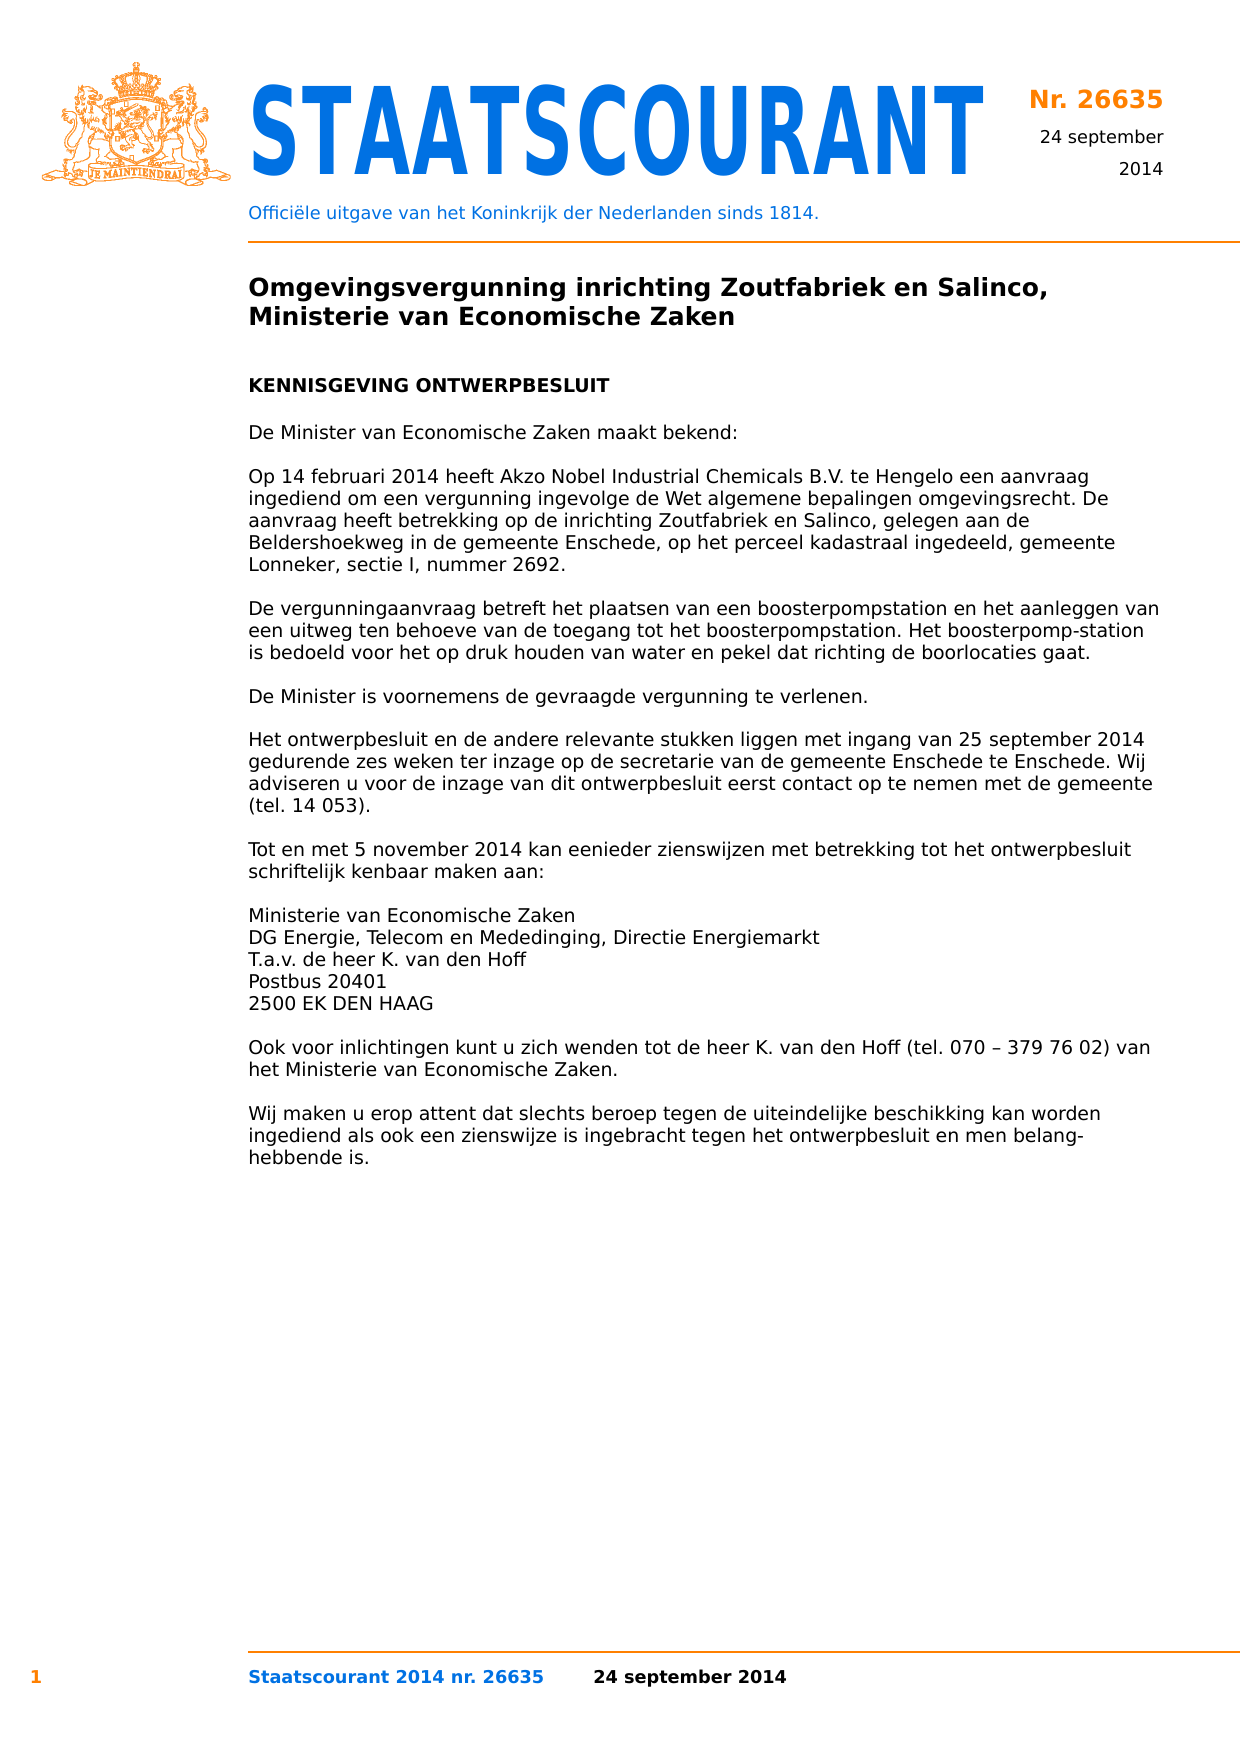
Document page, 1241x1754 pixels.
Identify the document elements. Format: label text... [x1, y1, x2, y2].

table_header [25, 62, 248, 241]
text De Minister is voornemens de gevraagde vergunning te verlenen. [248, 686, 1163, 707]
text Ook voor inlichtingen kunt u zich wenden tot de heer K. van den Hoff (tel. 070 – 379 76 02) van het Ministerie van Economische Zaken. [248, 1037, 1163, 1081]
text Tot en met 5 november 2014 kan eenieder zienswijzen met betrekking tot het ontwerpbesluit schriftelijk kenbaar maken aan: [248, 839, 1163, 883]
text Postbus 20401 [248, 971, 1163, 993]
text DG Energie, Telecom en Mededinging, Directie Energiemarkt [248, 927, 1163, 949]
text Wij maken u erop attent dat slechts beroep tegen de uiteindelijke beschikking kan worden ingediend als ook een zienswijze is ingebracht tegen het ontwerpbesluit en men belang-hebbende is. [248, 1103, 1163, 1168]
text 2500 EK DEN HAAG [248, 993, 1163, 1015]
picture [41, 62, 231, 186]
table_header STAATSCOURANT [248, 62, 998, 203]
text Ministerie van Economische Zaken [248, 905, 1163, 927]
table_header Nr. 26635 [998, 62, 1240, 121]
subtitle KENNISGEVING ONTWERPBESLUIT [248, 375, 1163, 397]
subtitle Omgevingsvergunning inrichting Zoutfabriek en Salinco, Ministerie van Economische Zaken [248, 273, 1163, 331]
text Op 14 februari 2014 heeft Akzo Nobel Industrial Chemicals B.V. te Hengelo een aanvraag ingediend om een vergunning ingevolge de Wet algemene bepalingen omgevingsrecht. De aanvraag heeft betrekking op de inrichting Zoutfabriek en Salinco, gelegen aan de Beldershoekweg in de gemeente Enschede, op het perceel kadastraal ingedeeld, gemeente Lonneker, sectie I, nummer 2692. [248, 466, 1163, 576]
table_cell 24 september [998, 121, 1240, 153]
text De vergunningaanvraag betreft het plaatsen van een boosterpompstation en het aanleggen van een uitweg ten behoeve van de toegang tot het boosterpompstation. Het boosterpomp-station is bedoeld voor het op druk houden van water en pekel dat richting de boorlocaties gaat. [248, 598, 1163, 664]
table_cell 2014 [998, 153, 1240, 203]
table_cell Officiële uitgave van het Koninkrijk der Nederlanden sinds 1814. [248, 203, 1240, 241]
text De Minister van Economische Zaken maakt bekend: [248, 422, 1163, 444]
text T.a.v. de heer K. van den Hoff [248, 949, 1163, 971]
text Het ontwerpbesluit en de andere relevante stukken liggen met ingang van 25 september 2014 gedurende zes weken ter inzage op de secretarie van de gemeente Enschede te Enschede. Wij adviseren u voor de inzage van dit ontwerpbesluit eerst contact op te nemen met de gemeente (tel. 14 053). [248, 729, 1163, 817]
